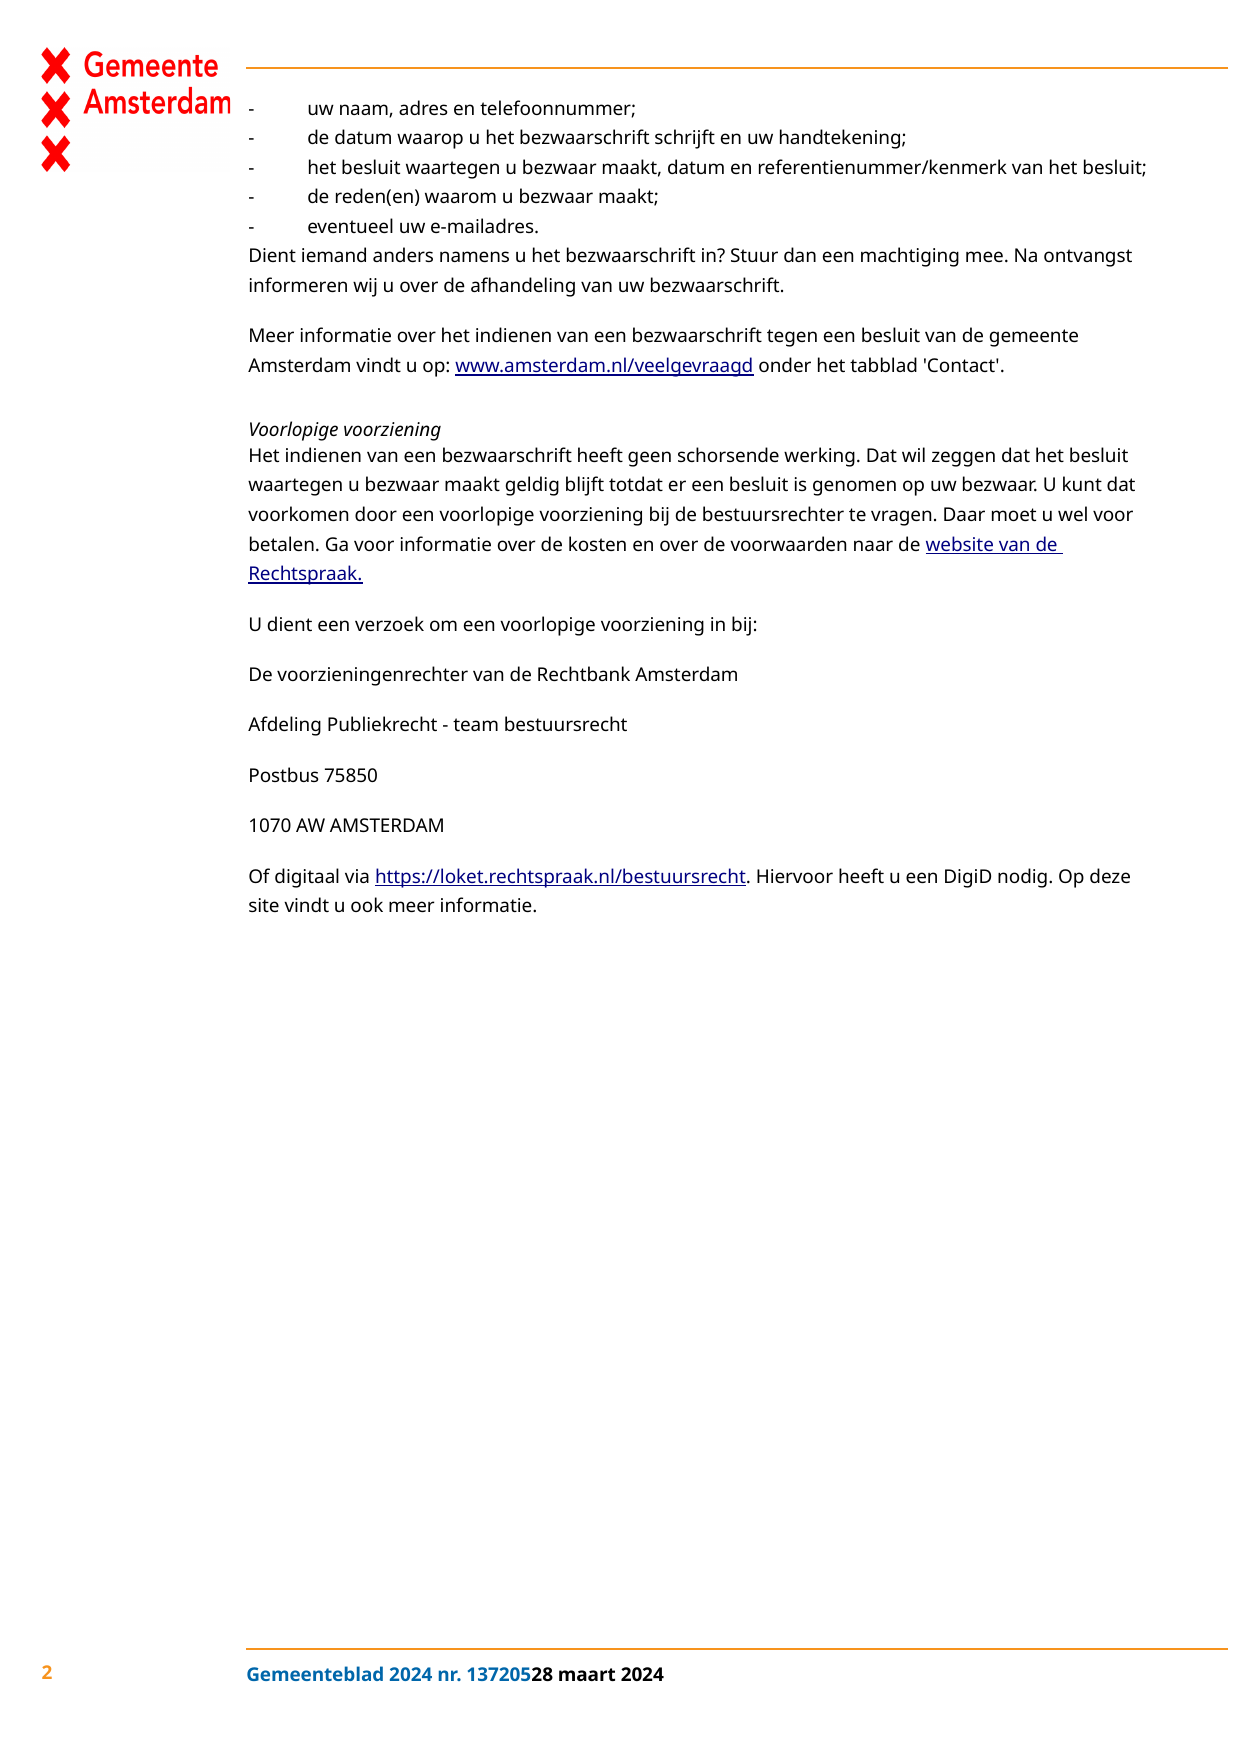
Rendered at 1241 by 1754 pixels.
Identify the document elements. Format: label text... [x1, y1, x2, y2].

text 1070 AW AMSTERDAM [248, 812, 1152, 838]
text Het indienen van een bezwaarschrift heeft geen schorsende werking. Dat wil zeggen dat het besluit waartegen u bezwaar maakt geldig blijft totdat er een besluit is genomen op uw bezwaar. U kunt dat voorkomen door een voorlopige voorziening bij de bestuursrechter te vragen. Daar moet u wel voor betalen. Ga voor informatie over de kosten en over de voorwaarden naar de website van de Rechtspraak. [248, 442, 1152, 586]
text De voorzieningenrechter van de Rechtbank Amsterdam [248, 661, 1152, 687]
list uw naam, adres en telefoonnummer; [248, 95, 1152, 121]
list de datum waarop u het bezwaarschrift schrijft en uw handtekening; [248, 124, 1152, 150]
text Afdeling Publiekrecht - team bestuursrecht [248, 712, 1152, 737]
list het besluit waartegen u bezwaar maakt, datum en referentienummer/kenmerk van het besluit; [248, 154, 1152, 180]
text Postbus 75850 [248, 762, 1152, 788]
text U dient een verzoek om een voorlopige voorziening in bij: [248, 611, 1152, 636]
text Meer informatie over het indienen van een bezwaarschrift tegen een besluit van de gemeente Amsterdam vindt u op: www.amsterdam.nl/veelgevraagd onder het tabblad 'Contact'. [248, 323, 1152, 378]
picture [41, 47, 231, 172]
list de reden(en) waarom u bezwaar maakt; [248, 183, 1152, 209]
text Of digitaal via https://loket.rechtspraak.nl/bestuursrecht. Hiervoor heeft u een DigiD nodig. Op deze site vindt u ook meer informatie. [248, 863, 1152, 918]
text Dient iemand anders namens u het bezwaarschrift in? Stuur dan een machtiging mee. Na ontvangst informeren wij u over de afhandeling van uw bezwaarschrift. [248, 243, 1152, 298]
text Voorlopige voorziening [248, 416, 1152, 442]
list eventueel uw e-mailadres. [248, 213, 1152, 239]
